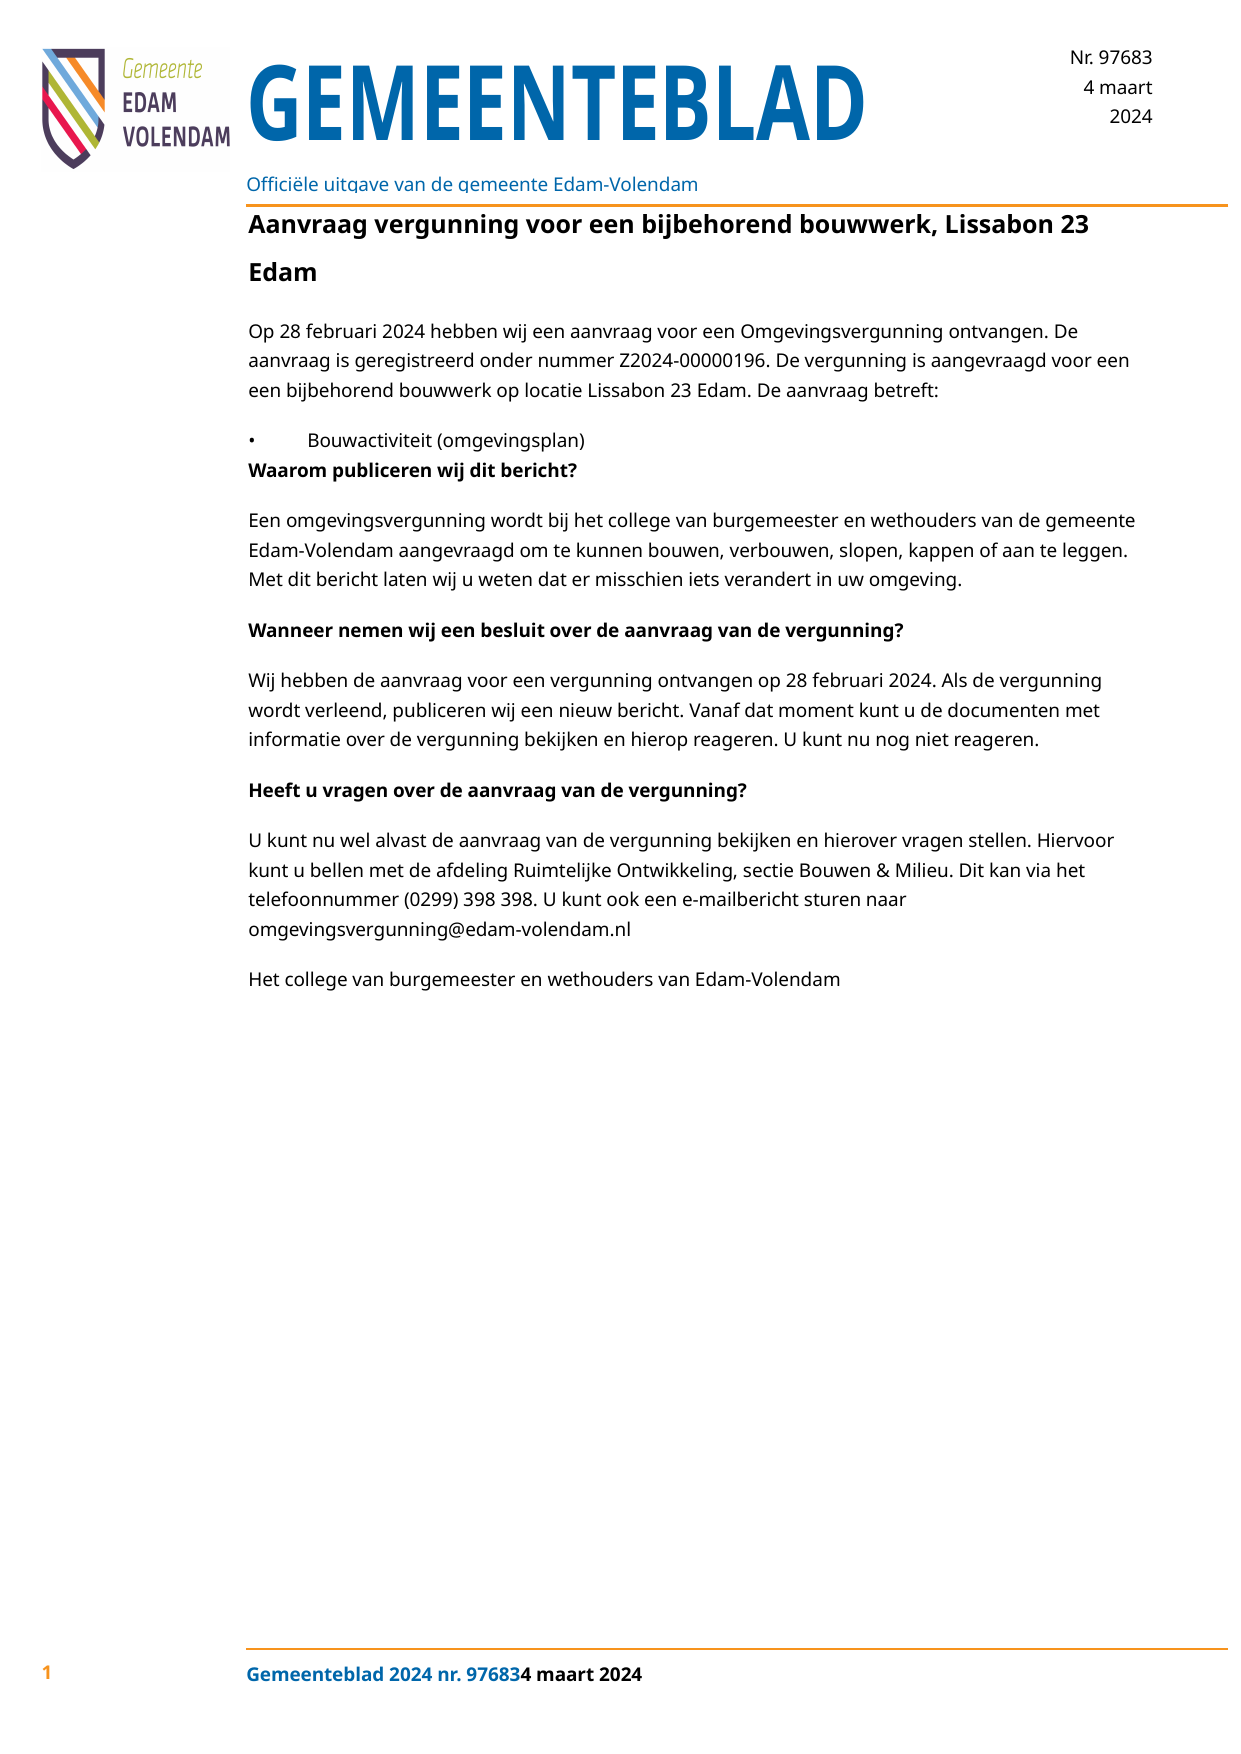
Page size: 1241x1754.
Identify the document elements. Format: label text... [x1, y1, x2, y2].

text Wij hebben de aanvraag voor een vergunning ontvangen op 28 februari 2024. Als de vergunning wordt verleend, publiceren wij een nieuw bericht. Vanaf dat moment kunt u de documenten met informatie over de vergunning bekijken en hierop reageren. U kunt nu nog niet reageren. [248, 667, 1152, 752]
text Het college van burgemeester en wethouders van Edam-Volendam [248, 967, 1152, 992]
text Aanvraag vergunning voor een bijbehorend bouwwerk, Lissabon 23 Edam [248, 207, 1152, 288]
text U kunt nu wel alvast de aanvraag van de vergunning bekijken en hierover vragen stellen. Hiervoor kunt u bellen met de afdeling Ruimtelijke Ontwikkeling, sectie Bouwen & Milieu. Dit kan via het telefoonnummer (0299) 398 398. U kunt ook een e-mailbericht sturen naar omgevingsvergunning@edam-volendam.nl [248, 827, 1152, 942]
text Wanneer nemen wij een besluit over de aanvraag van de vergunning? [248, 617, 1152, 643]
picture [41, 47, 231, 172]
text Heeft u vragen over de aanvraag van de vergunning? [248, 777, 1152, 803]
text Op 28 februari 2024 hebben wij een aanvraag voor een Omgevingsvergunning ontvangen. De aanvraag is geregistreerd onder nummer Z2024-00000196. De vergunning is aangevraagd voor een een bijbehorend bouwwerk op locatie Lissabon 23 Edam. De aanvraag betreft: [248, 318, 1152, 403]
list Bouwactiviteit (omgevingsplan) [248, 427, 1152, 453]
text Waarom publiceren wij dit bericht? [248, 457, 1152, 483]
text Een omgevingsvergunning wordt bij het college van burgemeester en wethouders van de gemeente Edam-Volendam aangevraagd om te kunnen bouwen, verbouwen, slopen, kappen of aan te leggen. Met dit bericht laten wij u weten dat er misschien iets verandert in uw omgeving. [248, 507, 1152, 592]
